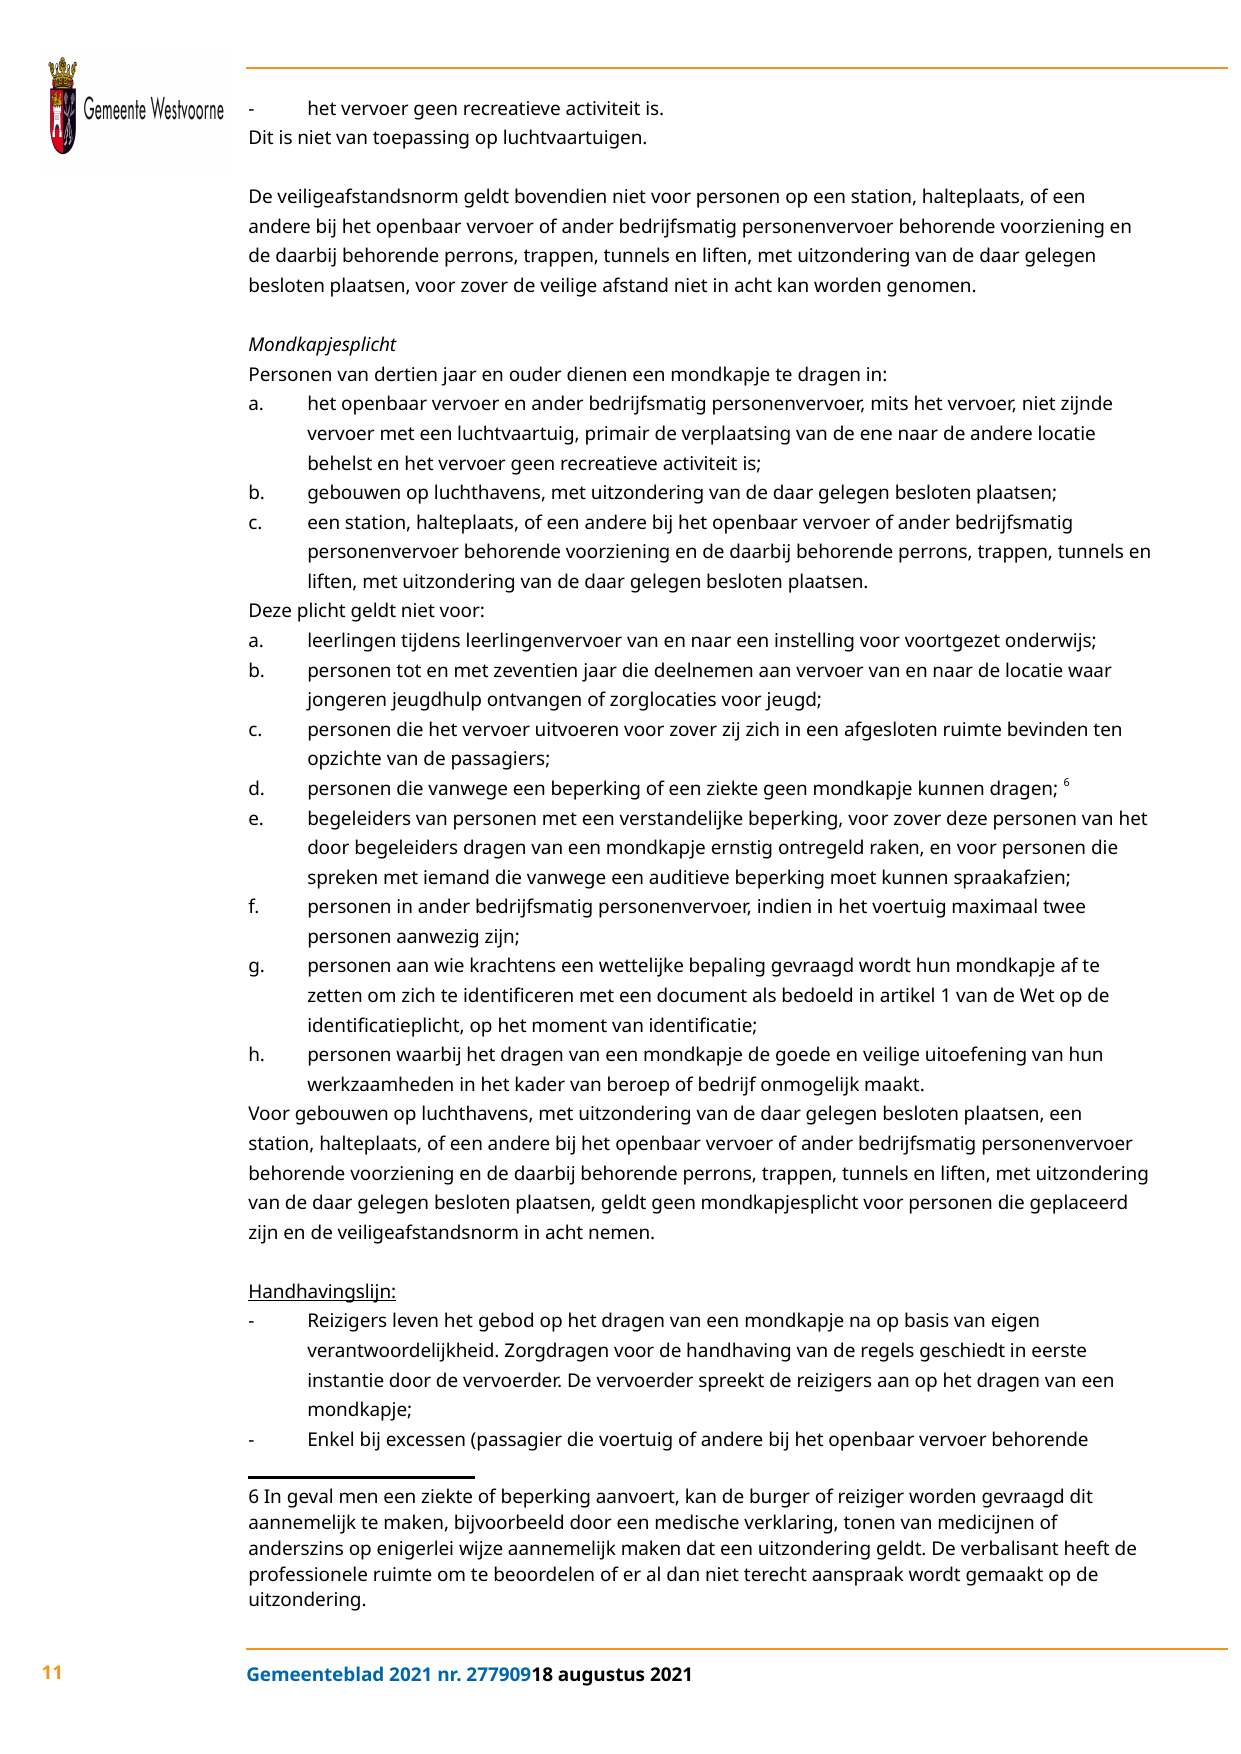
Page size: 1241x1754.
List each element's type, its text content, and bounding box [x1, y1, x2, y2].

list In geval men een ziekte of beperking aanvoert, kan de burger of reiziger worden gevraagd dit aannemelijk te maken, bijvoorbeeld door een medische verklaring, tonen van medicijnen of anderszins op enigerlei wijze aannemelijk maken dat een uitzondering geldt. De verbalisant heeft de professionele ruimte om te beoordelen of er al dan niet terecht aanspraak wordt gemaakt op de uitzondering. [248, 1483, 1152, 1612]
list personen aan wie krachtens een wettelijke bepaling gevraagd wordt hun mondkapje af te zetten om zich te identificeren met een document als bedoeld in artikel 1 van de Wet op de identificatieplicht, op het moment van identificatie; [248, 953, 1152, 1038]
text Mondkapjesplicht [248, 331, 1152, 357]
list het vervoer geen recreatieve activiteit is. [248, 95, 1152, 121]
list personen tot en met zeventien jaar die deelnemen aan vervoer van en naar de locatie waar jongeren jeugdhulp ontvangen of zorglocaties voor jeugd; [248, 657, 1152, 712]
list leerlingen tijdens leerlingenvervoer van en naar een instelling voor voortgezet onderwijs; [248, 627, 1152, 653]
text Dit is niet van toepassing op luchtvaartuigen. [248, 124, 1152, 150]
text Handhavingslijn: [248, 1278, 1152, 1304]
list een station, halteplaats, of een andere bij het openbaar vervoer of ander bedrijfsmatig personenvervoer behorende voorziening en de daarbij behorende perrons, trappen, tunnels en liften, met uitzondering van de daar gelegen besloten plaatsen. [248, 509, 1152, 594]
list begeleiders van personen met een verstandelijke beperking, voor zover deze personen van het door begeleiders dragen van een mondkapje ernstig ontregeld raken, en voor personen die spreken met iemand die vanwege een auditieve beperking moet kunnen spraakafzien; [248, 805, 1152, 890]
list het openbaar vervoer en ander bedrijfsmatig personenvervoer, mits het vervoer, niet zijnde vervoer met een luchtvaartuig, primair de verplaatsing van de ene naar de andere locatie behelst en het vervoer geen recreatieve activiteit is; [248, 391, 1152, 476]
list gebouwen op luchthavens, met uitzondering van de daar gelegen besloten plaatsen; [248, 479, 1152, 505]
text Deze plicht geldt niet voor: [248, 598, 1152, 623]
list personen die het vervoer uitvoeren voor zover zij zich in een afgesloten ruimte bevinden ten opzichte van de passagiers; [248, 716, 1152, 771]
list Enkel bij excessen (passagier die voertuig of andere bij het openbaar vervoer behorende [248, 1426, 1152, 1452]
picture [41, 47, 231, 172]
text Voor gebouwen op luchthavens, met uitzondering van de daar gelegen besloten plaatsen, een station, halteplaats, of een andere bij het openbaar vervoer of ander bedrijfsmatig personenvervoer behorende voorziening en de daarbij behorende perrons, trappen, tunnels en liften, met uitzondering van de daar gelegen besloten plaatsen, geldt geen mondkapjesplicht voor personen die geplaceerd zijn en de veiligeafstandsnorm in acht nemen. [248, 1101, 1152, 1245]
list personen in ander bedrijfsmatig personenvervoer, indien in het voertuig maximaal twee personen aanwezig zijn; [248, 893, 1152, 949]
text Personen van dertien jaar en ouder dienen een mondkapje te dragen in: [248, 361, 1152, 387]
list personen waarbij het dragen van een mondkapje de goede en veilige uitoefening van hun werkzaamheden in het kader van beroep of bedrijf onmogelijk maakt. [248, 1041, 1152, 1097]
text De veiligeafstandsnorm geldt bovendien niet voor personen op een station, halteplaats, of een andere bij het openbaar vervoer of ander bedrijfsmatig personenvervoer behorende voorziening en de daarbij behorende perrons, trappen, tunnels en liften, met uitzondering van de daar gelegen besloten plaatsen, voor zover de veilige afstand niet in acht kan worden genomen. [248, 183, 1152, 298]
list Reizigers leven het gebod op het dragen van een mondkapje na op basis van eigen verantwoordelijkheid. Zorgdragen voor de handhaving van de regels geschiedt in eerste instantie door de vervoerder. De vervoerder spreekt de reizigers aan op het dragen van een mondkapje; [248, 1308, 1152, 1422]
list personen die vanwege een beperking of een ziekte geen mondkapje kunnen dragen; [248, 775, 1152, 801]
